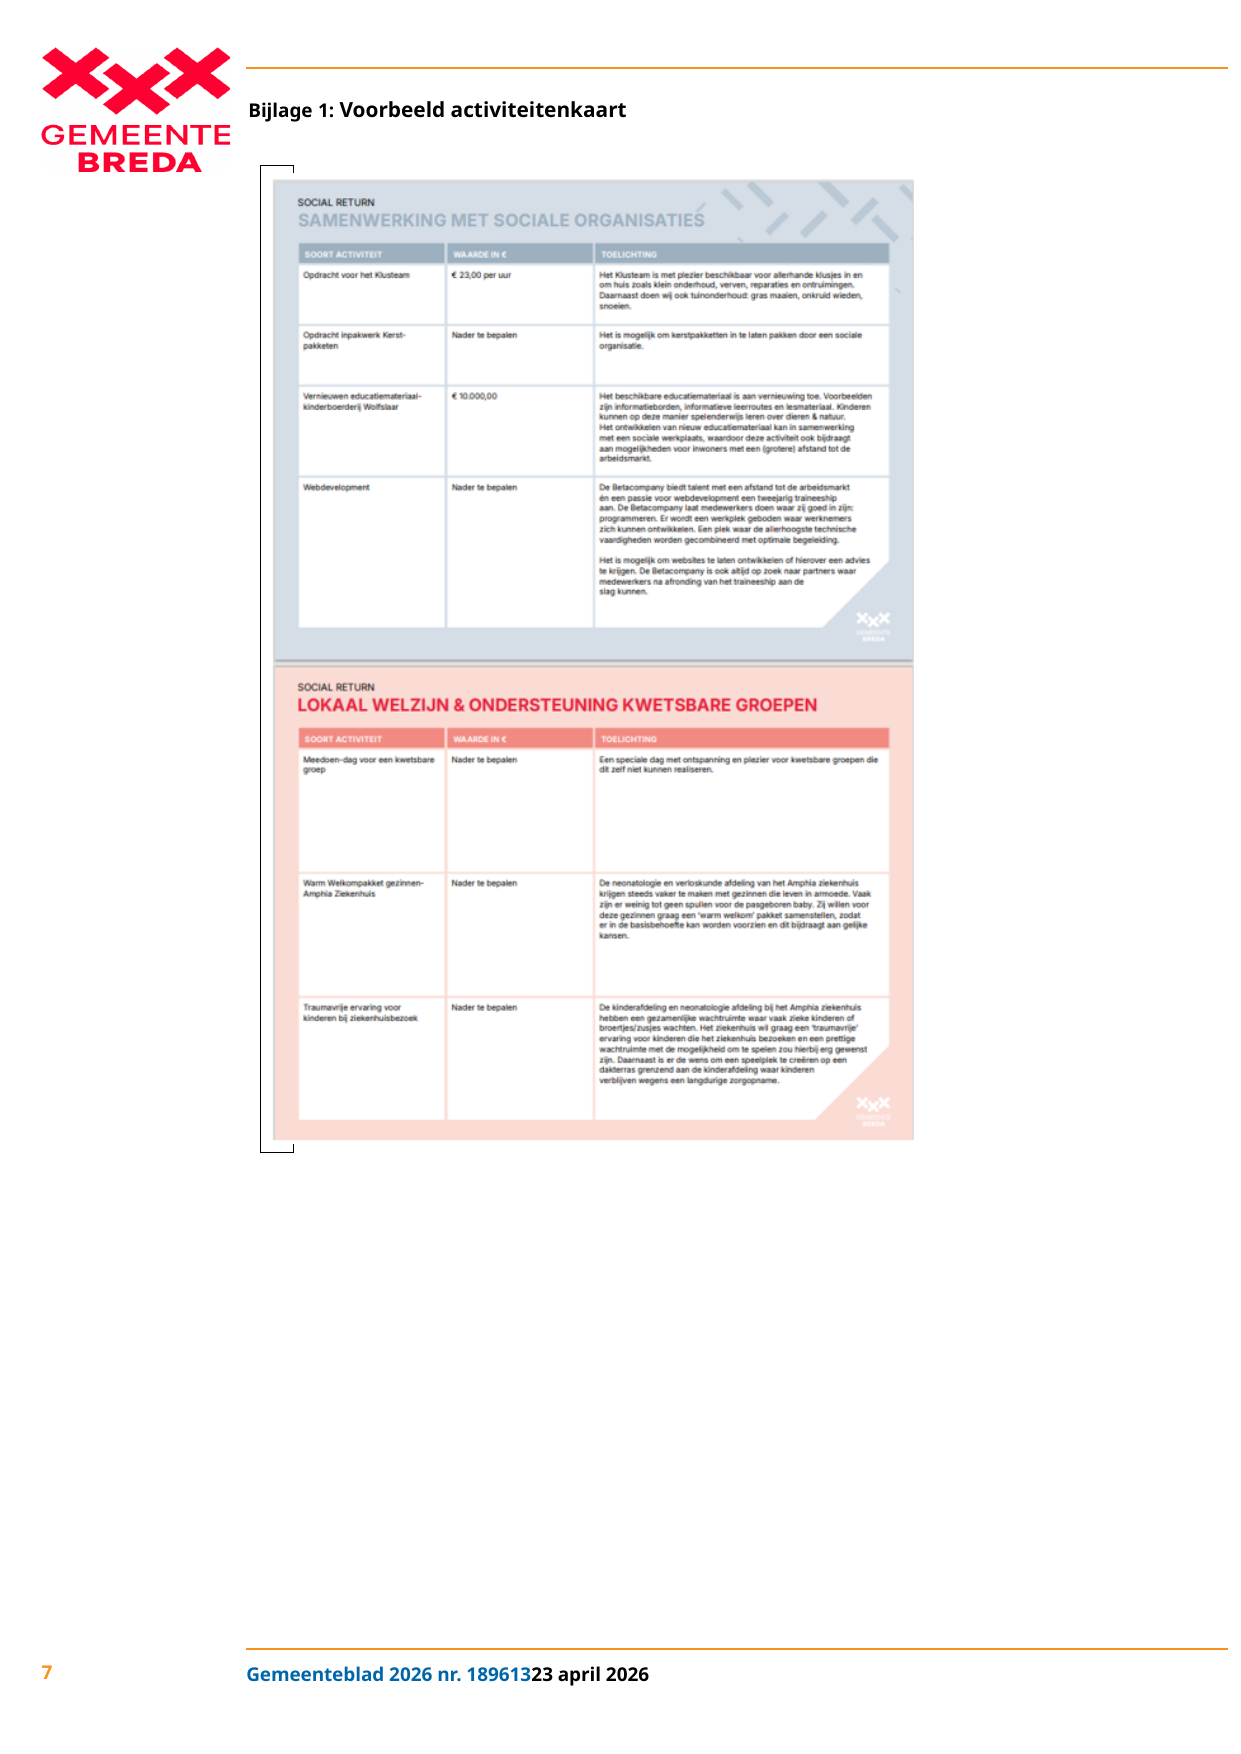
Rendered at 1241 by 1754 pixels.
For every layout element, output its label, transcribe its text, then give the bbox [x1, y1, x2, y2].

picture [268, 173, 919, 1144]
picture [41, 47, 231, 172]
text Bijlage 1: Voorbeeld activiteitenkaart [248, 95, 1152, 123]
